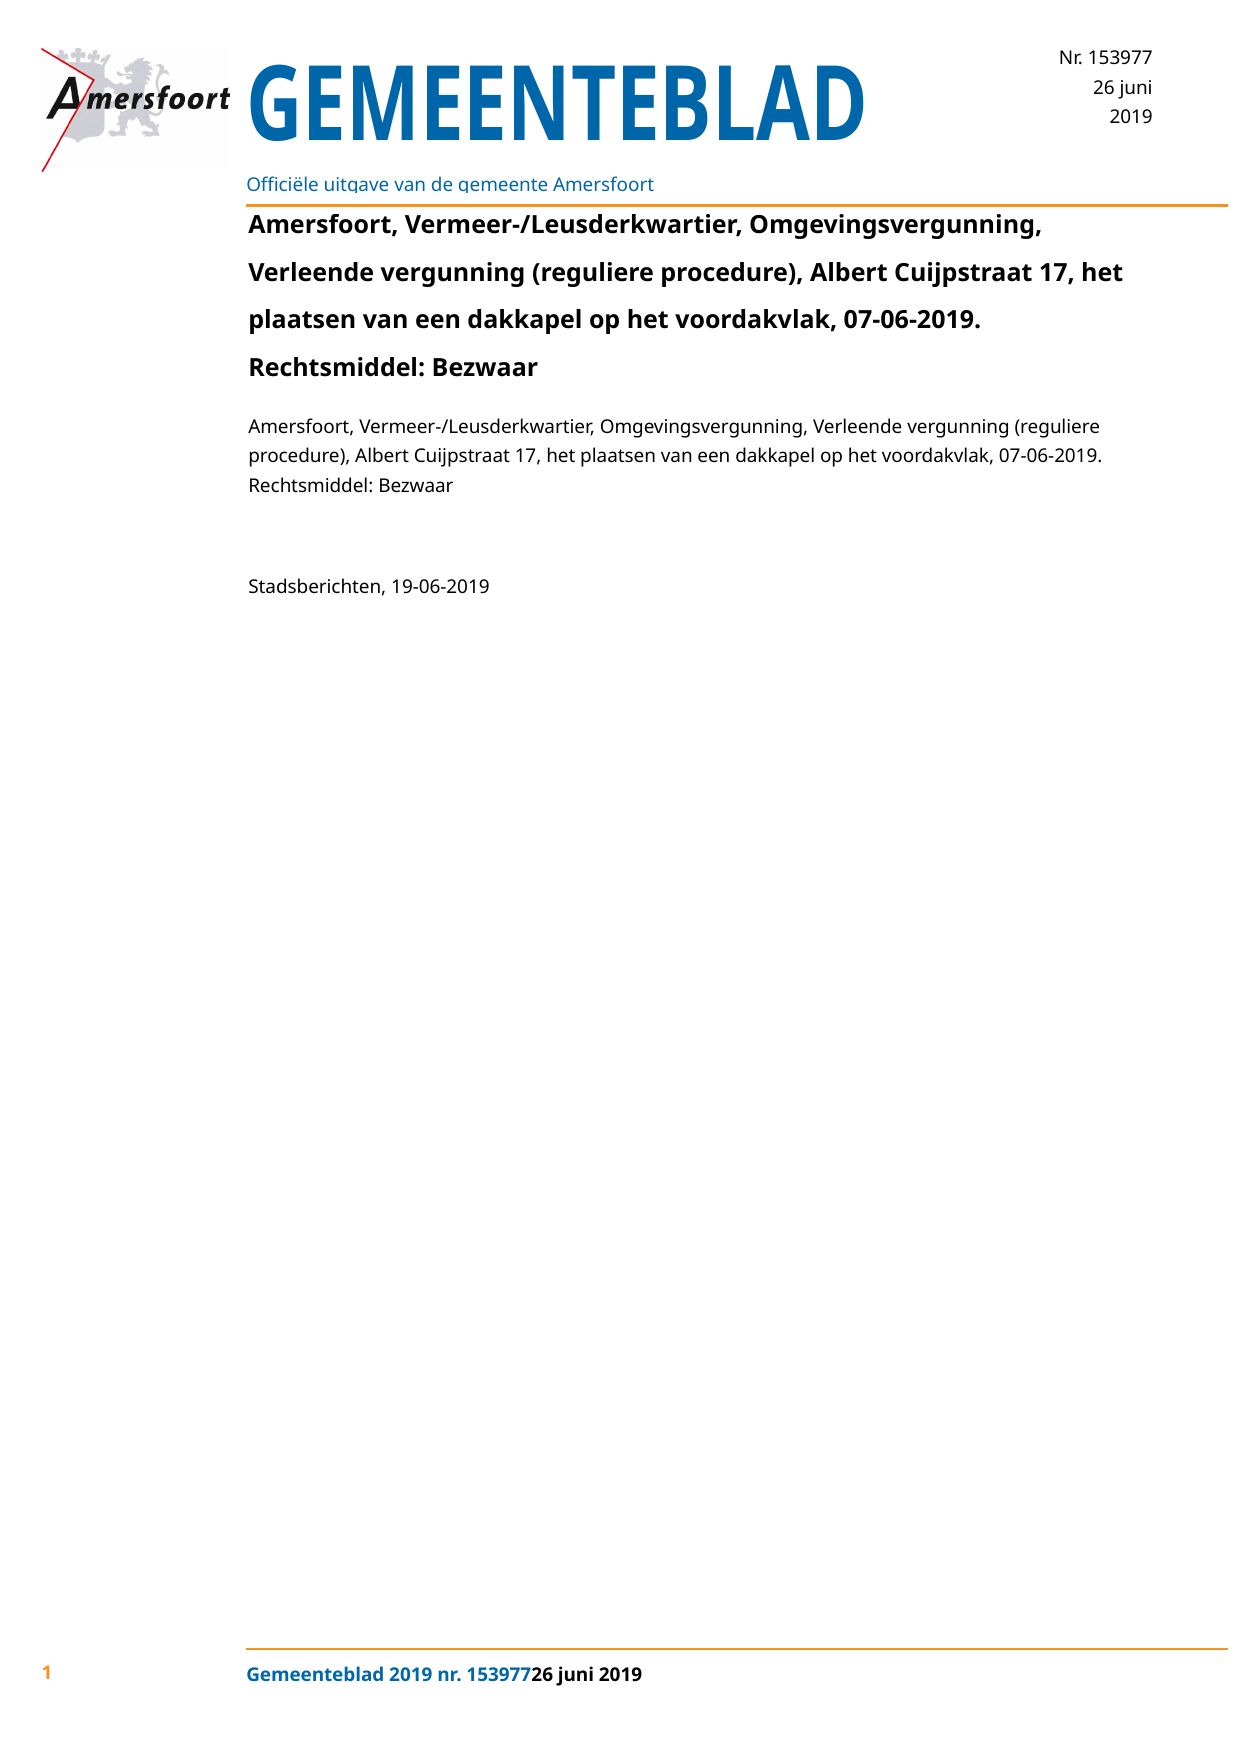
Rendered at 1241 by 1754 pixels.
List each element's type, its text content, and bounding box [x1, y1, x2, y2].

text Amersfoort, Vermeer-/Leusderkwartier, Omgevingsvergunning, Verleende vergunning (reguliere procedure), Albert Cuijpstraat 17, het plaatsen van een dakkapel op het voordakvlak, 07-06-2019. Rechtsmiddel: Bezwaar [248, 413, 1152, 498]
text Stadsberichten, 19-06-2019 [248, 573, 1152, 599]
text Amersfoort, Vermeer-/Leusderkwartier, Omgevingsvergunning, Verleende vergunning (reguliere procedure), Albert Cuijpstraat 17, het plaatsen van een dakkapel op het voordakvlak, 07-06-2019. Rechtsmiddel: Bezwaar [248, 207, 1152, 384]
picture [41, 47, 231, 172]
